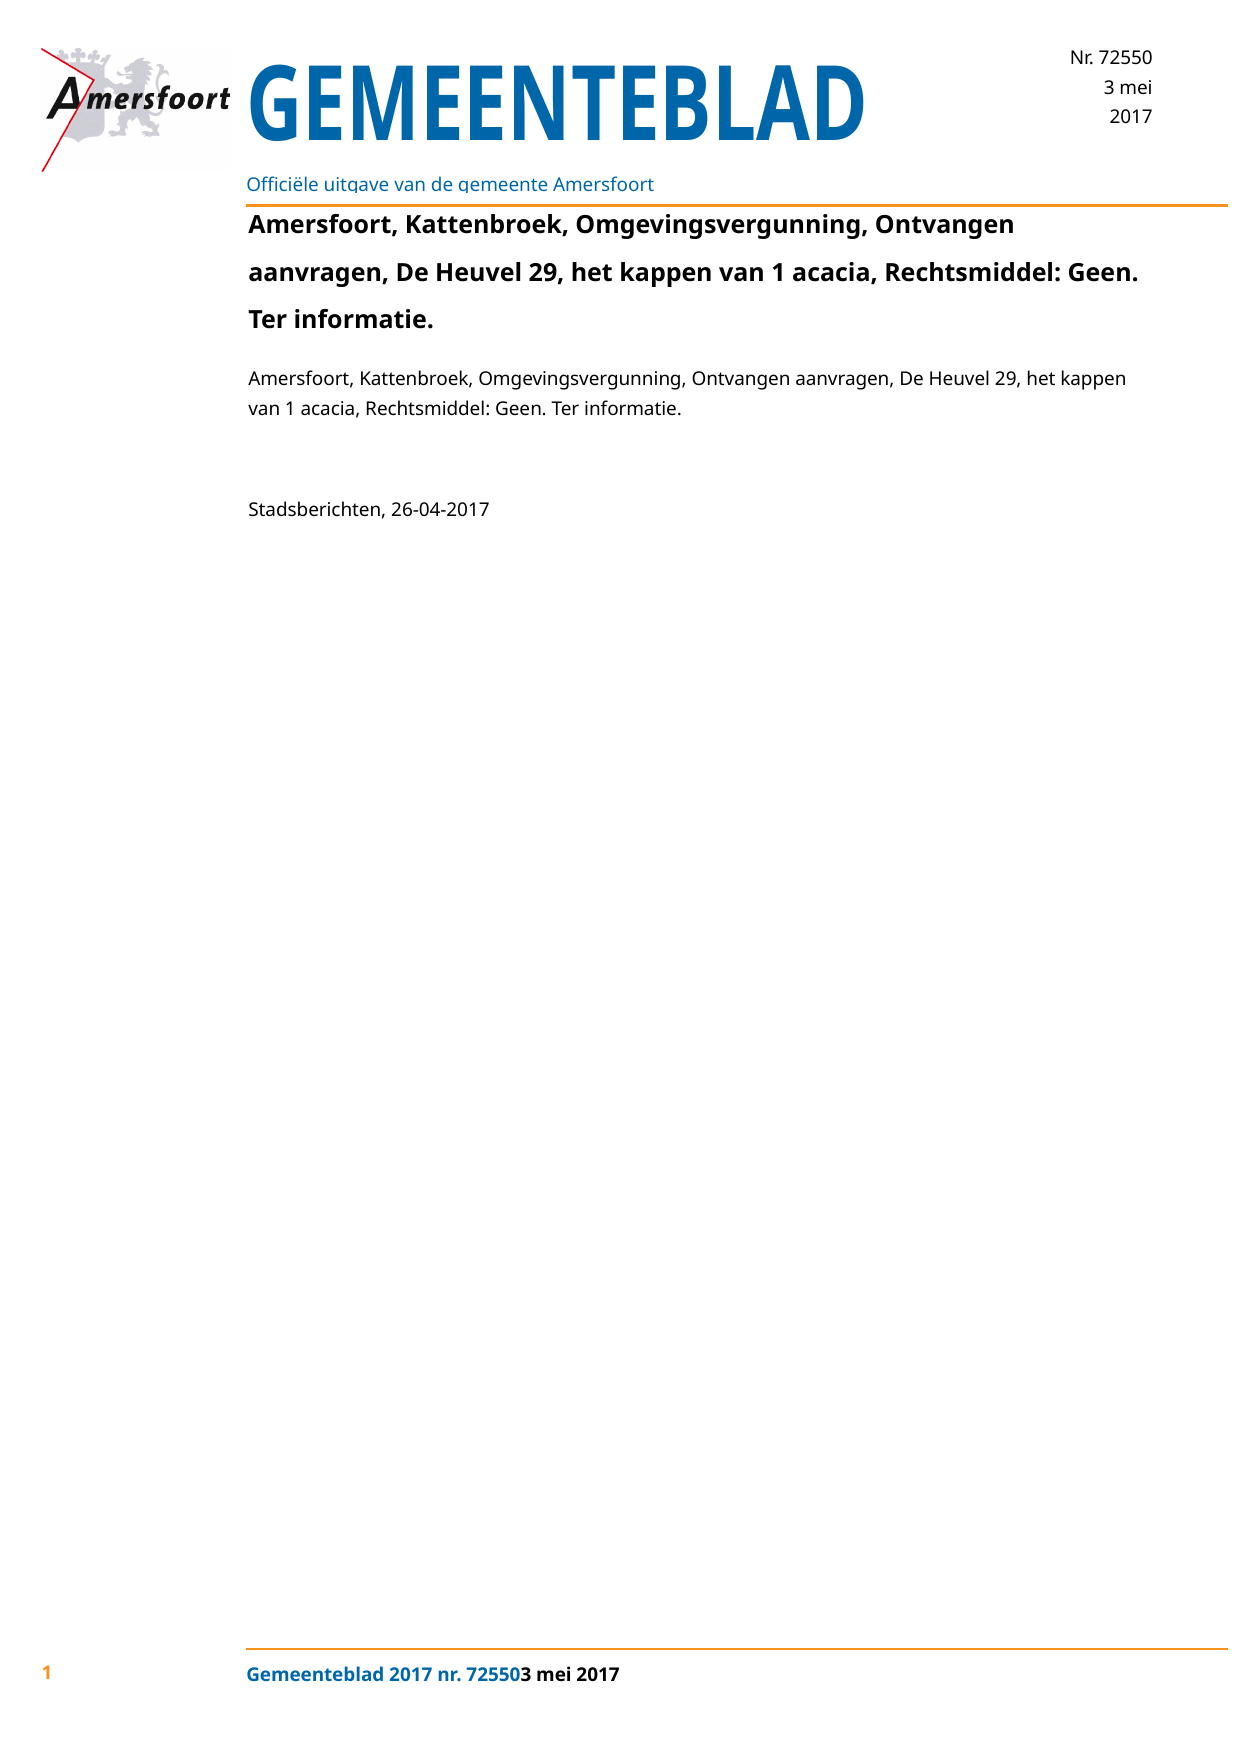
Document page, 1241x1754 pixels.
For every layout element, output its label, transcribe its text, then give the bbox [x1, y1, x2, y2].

picture [41, 47, 231, 172]
text Amersfoort, Kattenbroek, Omgevingsvergunning, Ontvangen aanvragen, De Heuvel 29, het kappen van 1 acacia, Rechtsmiddel: Geen. Ter informatie. [248, 366, 1152, 421]
text Amersfoort, Kattenbroek, Omgevingsvergunning, Ontvangen aanvragen, De Heuvel 29, het kappen van 1 acacia, Rechtsmiddel: Geen. Ter informatie. [248, 207, 1152, 336]
text Stadsberichten, 26-04-2017 [248, 496, 1152, 522]
